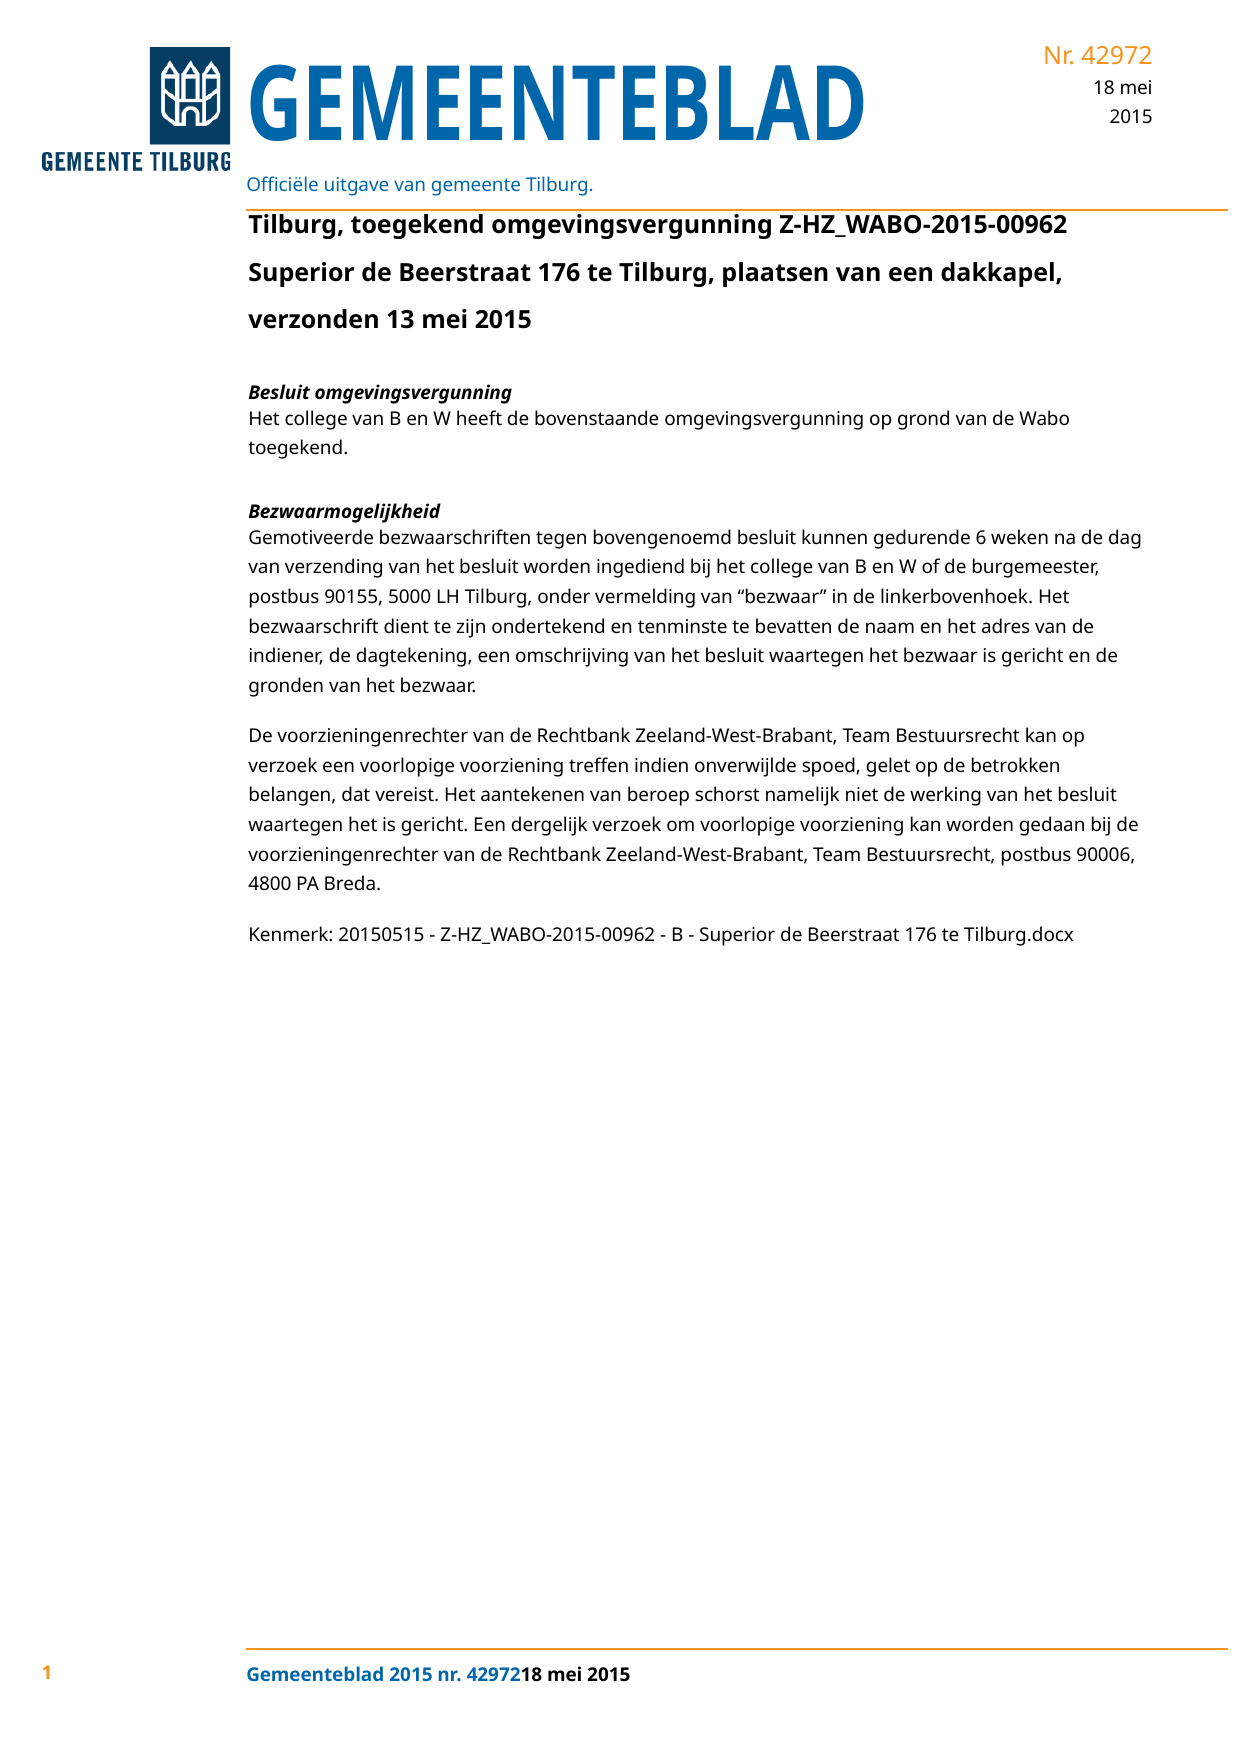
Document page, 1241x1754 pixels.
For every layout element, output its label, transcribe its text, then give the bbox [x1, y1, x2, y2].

picture [41, 47, 231, 172]
text Het college van B en W heeft de bovenstaande omgevingsvergunning op grond van de Wabo toegekend. [248, 405, 1152, 460]
text Kenmerk: 20150515 - Z-HZ_WABO-2015-00962 - B - Superior de Beerstraat 176 te Tilburg.docx [248, 921, 1152, 946]
text Besluit omgevingsvergunning [248, 379, 1152, 405]
text De voorzieningenrechter van de Rechtbank Zeeland-West-Brabant, Team Bestuursrecht kan op verzoek een voorlopige voorziening treffen indien onverwijlde spoed, gelet op de betrokken belangen, dat vereist. Het aantekenen van beroep schorst namelijk niet de werking van het besluit waartegen het is gericht. Een dergelijk verzoek om voorlopige voorziening kan worden gedaan bij de voorzieningenrechter van de Rechtbank Zeeland-West-Brabant, Team Bestuursrecht, postbus 90006, 4800 PA Breda. [248, 722, 1152, 896]
text Bezwaarmogelijkheid [248, 498, 1152, 524]
text Gemotiveerde bezwaarschriften tegen bovengenoemd besluit kunnen gedurende 6 weken na de dag van verzending van het besluit worden ingediend bij het college van B en W of de burgemeester, postbus 90155, 5000 LH Tilburg, onder vermelding van “bezwaar” in de linkerbovenhoek. Het bezwaarschrift dient te zijn ondertekend en tenminste te bevatten de naam en het adres van de indiener, de dagtekening, een omschrijving van het besluit waartegen het bezwaar is gericht en de gronden van het bezwaar. [248, 524, 1152, 698]
text Tilburg, toegekend omgevingsvergunning Z-HZ_WABO-2015-00962 Superior de Beerstraat 176 te Tilburg, plaatsen van een dakkapel, verzonden 13 mei 2015 [248, 211, 1152, 336]
